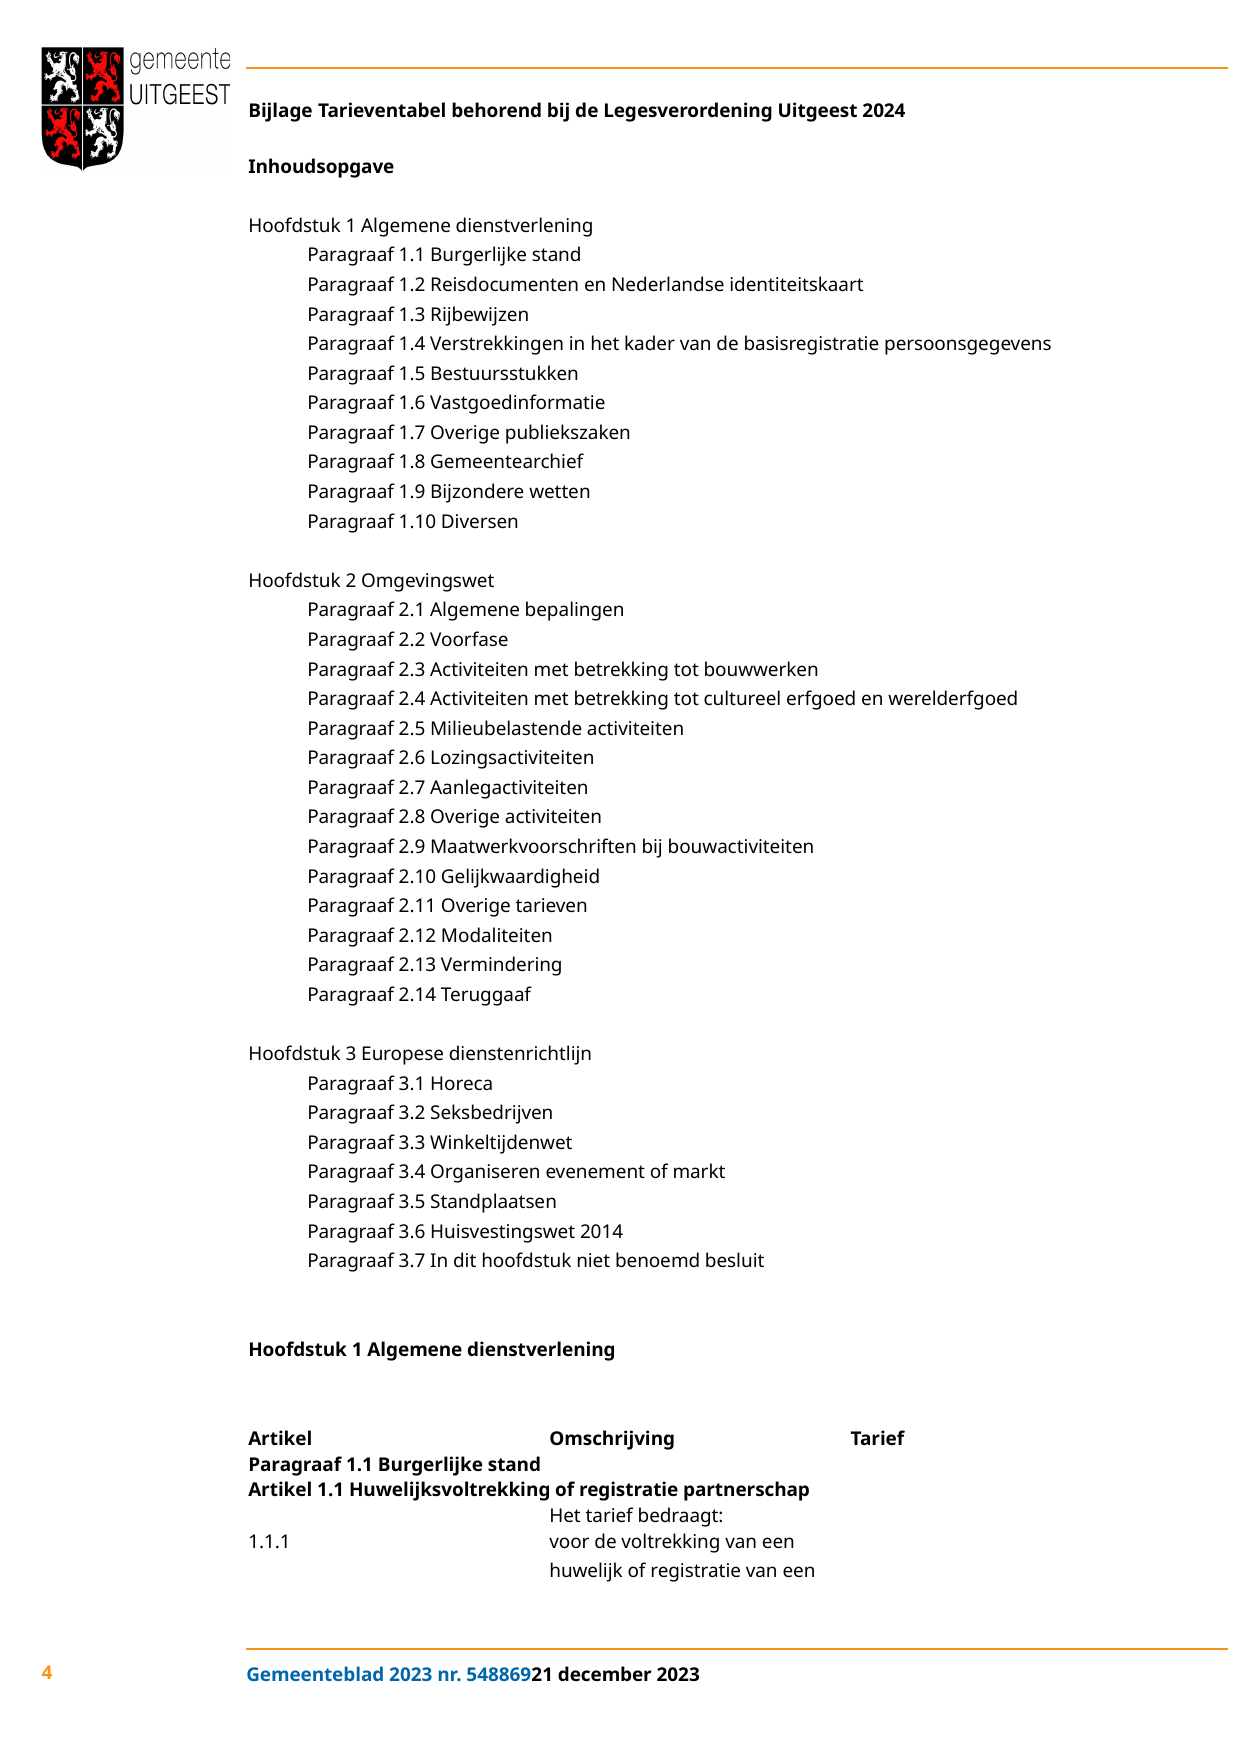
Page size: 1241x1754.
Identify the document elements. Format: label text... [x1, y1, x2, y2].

table_header Tarief [850, 1425, 1152, 1451]
list Paragraaf 3.1 Horeca [248, 1070, 1152, 1096]
list Paragraaf 3.2 Seksbedrijven [248, 1099, 1152, 1125]
list Paragraaf 2.14 Teruggaaf [248, 981, 1152, 1007]
list Paragraaf 2.1 Algemene bepalingen [248, 597, 1152, 622]
text Bijlage Tarieventabel behorend bij de Legesverordening Uitgeest 2024 [248, 95, 1152, 123]
table_cell voor de voltrekking van een huwelijk of registratie van een [549, 1528, 850, 1583]
table_cell 1.1.1 [248, 1528, 549, 1583]
list Paragraaf 3.6 Huisvestingswet 2014 [248, 1218, 1152, 1244]
list Paragraaf 1.2 Reisdocumenten en Nederlandse identiteitskaart [248, 271, 1152, 297]
text Hoofdstuk 2 Omgevingswet [248, 567, 1152, 593]
text Hoofdstuk 1 Algemene dienstverlening [248, 1336, 1152, 1362]
list Paragraaf 3.3 Winkeltijdenwet [248, 1129, 1152, 1155]
list Paragraaf 2.12 Modaliteiten [248, 922, 1152, 948]
list Paragraaf 2.10 Gelijkwaardigheid [248, 863, 1152, 889]
table_header Artikel [248, 1425, 549, 1451]
list Paragraaf 2.7 Aanlegactiviteiten [248, 774, 1152, 800]
list Paragraaf 3.7 In dit hoofdstuk niet benoemd besluit [248, 1247, 1152, 1273]
list Paragraaf 1.6 Vastgoedinformatie [248, 389, 1152, 415]
list Paragraaf 1.3 Rijbewijzen [248, 301, 1152, 327]
list Paragraaf 1.7 Overige publiekszaken [248, 419, 1152, 445]
list Paragraaf 2.2 Voorfase [248, 626, 1152, 652]
picture [41, 47, 231, 172]
list Paragraaf 2.8 Overige activiteiten [248, 804, 1152, 829]
list Paragraaf 3.5 Standplaatsen [248, 1188, 1152, 1214]
list Paragraaf 2.4 Activiteiten met betrekking tot cultureel erfgoed en werelderfgoed [248, 685, 1152, 711]
table_cell Artikel 1.1 Huwelijksvoltrekking of registratie partnerschap [248, 1477, 1152, 1502]
list Paragraaf 2.13 Vermindering [248, 952, 1152, 977]
list Paragraaf 2.3 Activiteiten met betrekking tot bouwwerken [248, 656, 1152, 682]
list Paragraaf 1.8 Gemeentearchief [248, 449, 1152, 474]
list Paragraaf 1.9 Bijzondere wetten [248, 478, 1152, 504]
list Paragraaf 2.6 Lozingsactiviteiten [248, 744, 1152, 770]
table_header Omschrijving [549, 1425, 850, 1451]
list Paragraaf 2.9 Maatwerkvoorschriften bij bouwactiviteiten [248, 833, 1152, 859]
table_cell Het tarief bedraagt: [549, 1502, 850, 1528]
list Paragraaf 2.5 Milieubelastende activiteiten [248, 715, 1152, 741]
text Hoofdstuk 3 Europese dienstenrichtlijn [248, 1040, 1152, 1066]
table_cell [850, 1502, 1152, 1528]
list Paragraaf 1.10 Diversen [248, 508, 1152, 534]
list Paragraaf 2.11 Overige tarieven [248, 892, 1152, 918]
table_cell Paragraaf 1.1 Burgerlijke stand [248, 1451, 1152, 1477]
list Paragraaf 1.5 Bestuursstukken [248, 360, 1152, 386]
list Paragraaf 1.4 Verstrekkingen in het kader van de basisregistratie persoonsgegevens [248, 330, 1152, 356]
text Inhoudsopgave [248, 153, 1152, 179]
list Paragraaf 1.1 Burgerlijke stand [248, 242, 1152, 267]
text Hoofdstuk 1 Algemene dienstverlening [248, 212, 1152, 238]
table_cell [248, 1502, 549, 1528]
list Paragraaf 3.4 Organiseren evenement of markt [248, 1159, 1152, 1184]
table_cell [850, 1528, 1152, 1583]
